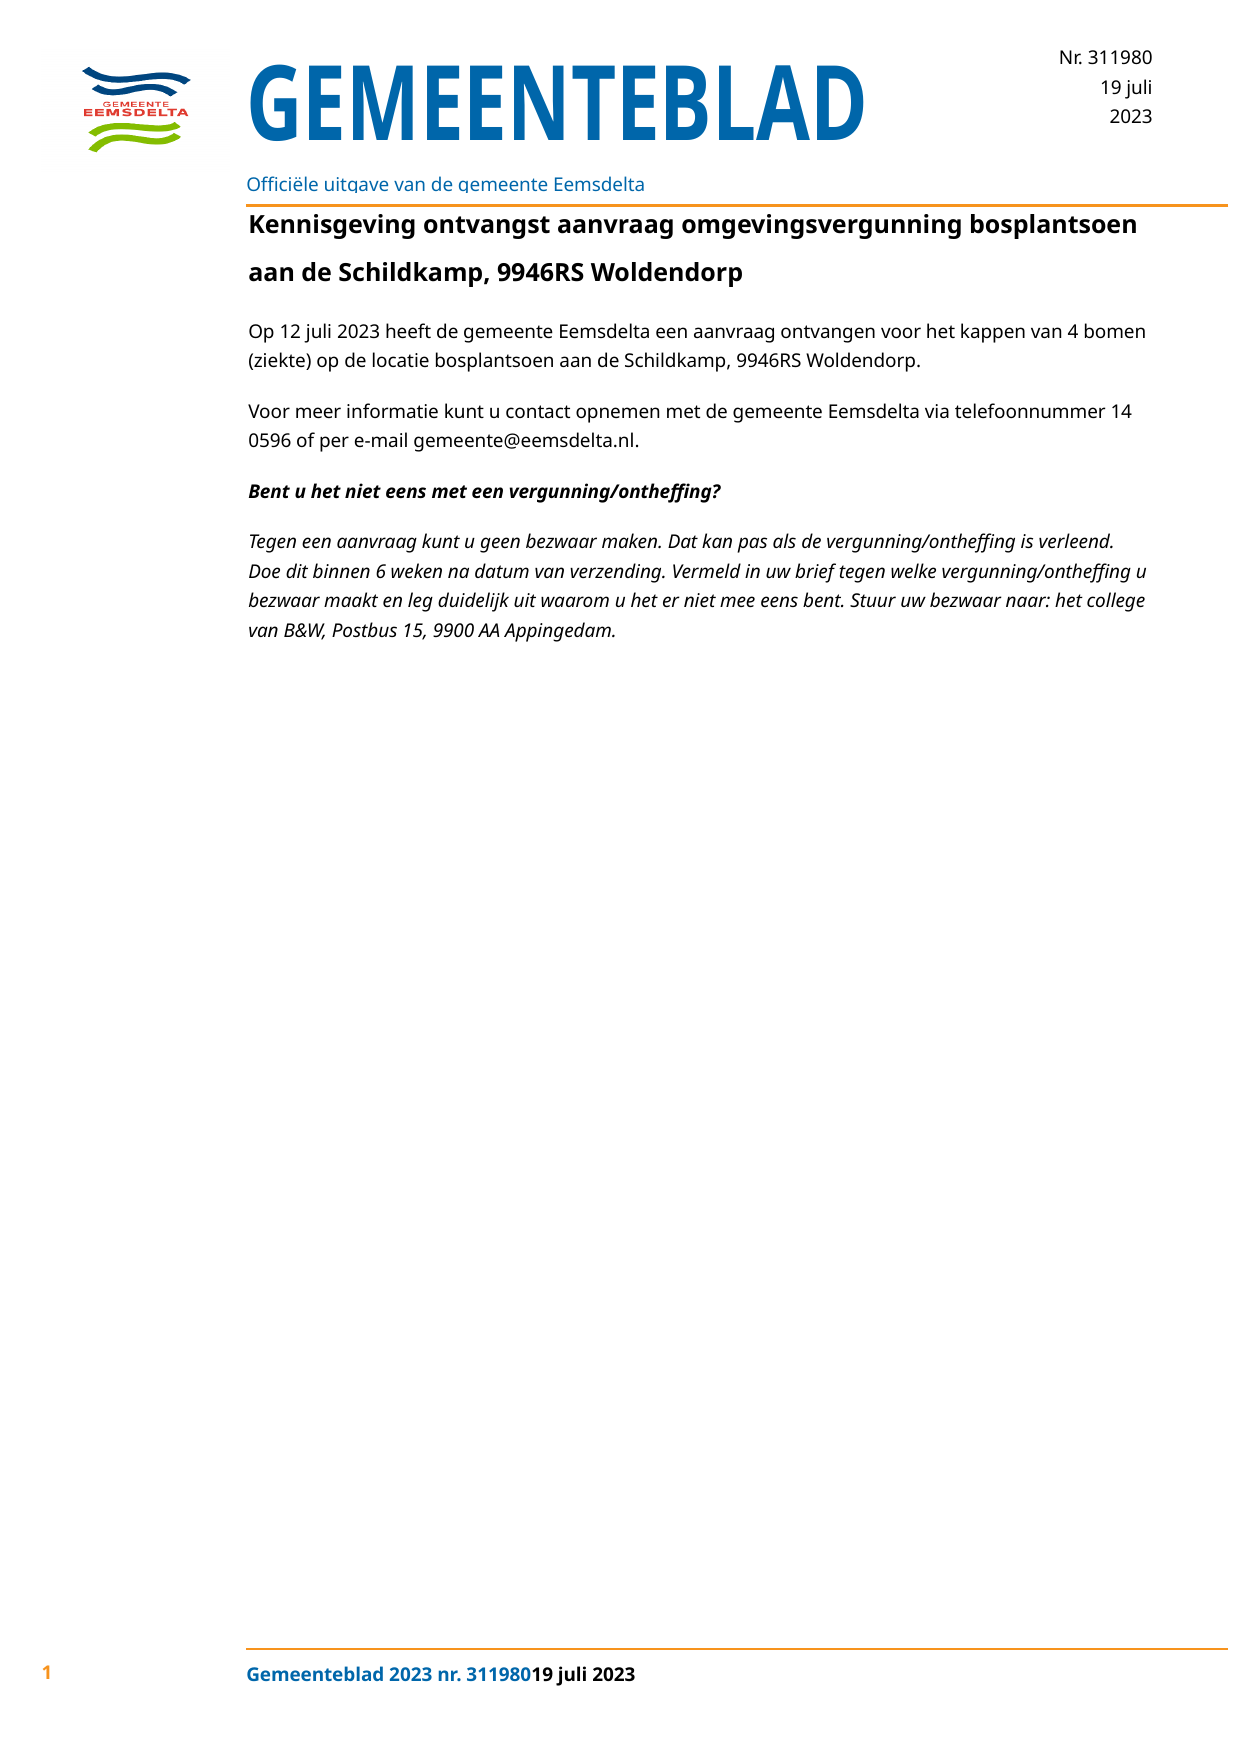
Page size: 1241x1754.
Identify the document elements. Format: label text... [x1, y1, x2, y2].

text Kennisgeving ontvangst aanvraag omgevingsvergunning bosplantsoen aan de Schildkamp, 9946RS Woldendorp [248, 207, 1152, 288]
text Voor meer informatie kunt u contact opnemen met de gemeente Eemsdelta via telefoonnummer 14 0596 of per e-mail gemeente@eemsdelta.nl. [248, 398, 1152, 453]
picture [41, 47, 231, 172]
text Bent u het niet eens met een vergunning/ontheffing? [248, 478, 1152, 504]
text Op 12 juli 2023 heeft de gemeente Eemsdelta een aanvraag ontvangen voor het kappen van 4 bomen (ziekte) op de locatie bosplantsoen aan de Schildkamp, 9946RS Woldendorp. [248, 318, 1152, 373]
text Tegen een aanvraag kunt u geen bezwaar maken. Dat kan pas als de vergunning/ontheffing is verleend. Doe dit binnen 6 weken na datum van verzending. Vermeld in uw brief tegen welke vergunning/ontheffing u bezwaar maakt en leg duidelijk uit waarom u het er niet mee eens bent. Stuur uw bezwaar naar: het college van B&W, Postbus 15, 9900 AA Appingedam. [248, 528, 1152, 643]
